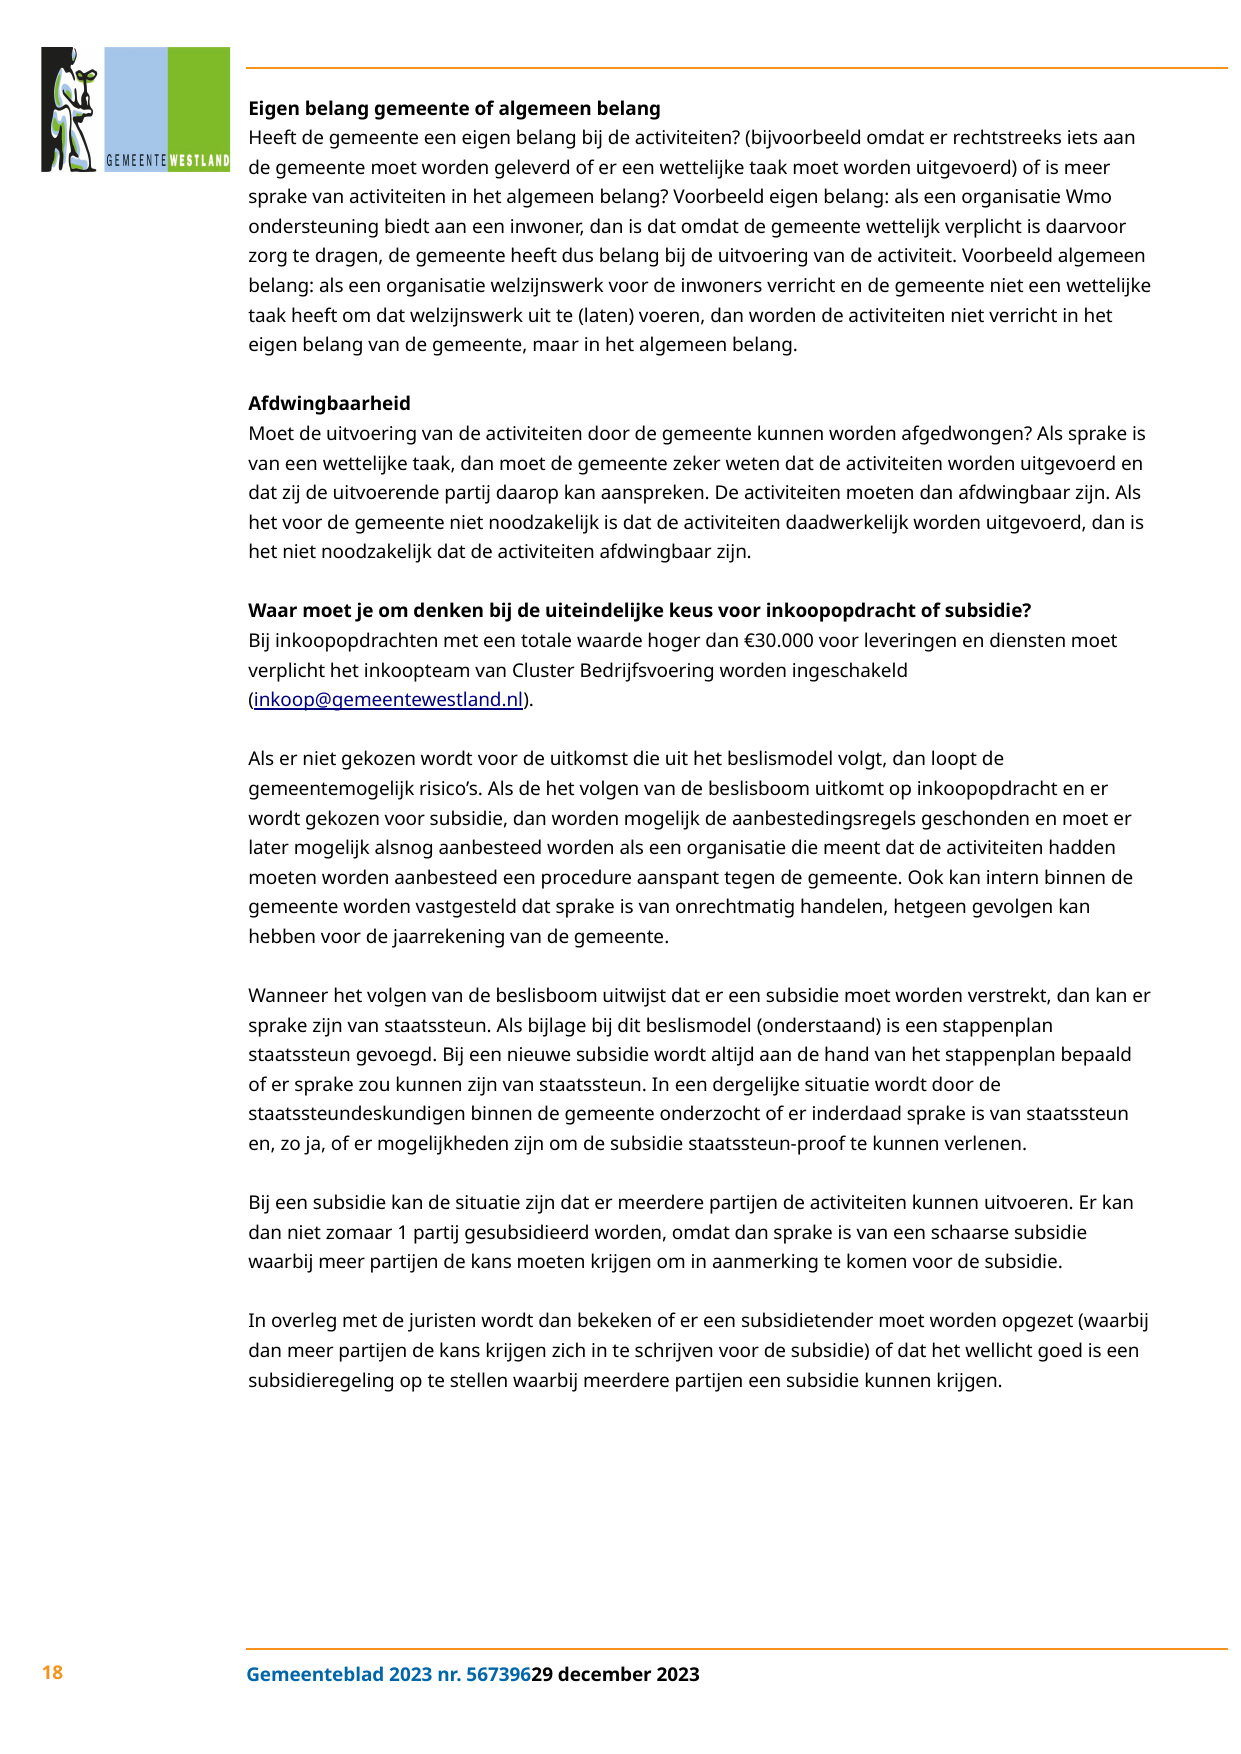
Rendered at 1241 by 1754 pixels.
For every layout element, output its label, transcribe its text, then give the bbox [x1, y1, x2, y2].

text Heeft de gemeente een eigen belang bij de activiteiten? (bijvoorbeeld omdat er rechtstreeks iets aan de gemeente moet worden geleverd of er een wettelijke taak moet worden uitgevoerd) of is meer sprake van activiteiten in het algemeen belang? Voorbeeld eigen belang: als een organisatie Wmo ondersteuning biedt aan een inwoner, dan is dat omdat de gemeente wettelijk verplicht is daarvoor zorg te dragen, de gemeente heeft dus belang bij de uitvoering van de activiteit. Voorbeeld algemeen belang: als een organisatie welzijnswerk voor de inwoners verricht en de gemeente niet een wettelijke taak heeft om dat welzijnswerk uit te (laten) voeren, dan worden de activiteiten niet verricht in het eigen belang van de gemeente, maar in het algemeen belang. [248, 124, 1152, 357]
text Afdwingbaarheid [248, 391, 1152, 416]
text Wanneer het volgen van de beslisboom uitwijst dat er een subsidie moet worden verstrekt, dan kan er sprake zijn van staatssteun. Als bijlage bij dit beslismodel (onderstaand) is een stappenplan staatssteun gevoegd. Bij een nieuwe subsidie wordt altijd aan de hand van het stappenplan bepaald of er sprake zou kunnen zijn van staatssteun. In een dergelijke situatie wordt door de staatssteundeskundigen binnen de gemeente onderzocht of er inderdaad sprake is van staatssteun en, zo ja, of er mogelijkheden zijn om de subsidie staatssteun-proof te kunnen verlenen. [248, 982, 1152, 1156]
text Bij inkoopopdrachten met een totale waarde hoger dan €30.000 voor leveringen en diensten moet verplicht het inkoopteam van Cluster Bedrijfsvoering worden ingeschakeld (inkoop@gemeentewestland.nl). [248, 627, 1152, 712]
text Waar moet je om denken bij de uiteindelijke keus voor inkoopopdracht of subsidie? [248, 598, 1152, 623]
picture [41, 47, 231, 172]
text In overleg met de juristen wordt dan bekeken of er een subsidietender moet worden opgezet (waarbij dan meer partijen de kans krijgen zich in te schrijven voor de subsidie) of dat het wellicht goed is een subsidieregeling op te stellen waarbij meerdere partijen een subsidie kunnen krijgen. [248, 1308, 1152, 1393]
text Bij een subsidie kan de situatie zijn dat er meerdere partijen de activiteiten kunnen uitvoeren. Er kan dan niet zomaar 1 partij gesubsidieerd worden, omdat dan sprake is van een schaarse subsidie waarbij meer partijen de kans moeten krijgen om in aanmerking te komen voor de subsidie. [248, 1189, 1152, 1274]
text Moet de uitvoering van de activiteiten door de gemeente kunnen worden afgedwongen? Als sprake is van een wettelijke taak, dan moet de gemeente zeker weten dat de activiteiten worden uitgevoerd en dat zij de uitvoerende partij daarop kan aanspreken. De activiteiten moeten dan afdwingbaar zijn. Als het voor de gemeente niet noodzakelijk is dat de activiteiten daadwerkelijk worden uitgevoerd, dan is het niet noodzakelijk dat de activiteiten afdwingbaar zijn. [248, 420, 1152, 564]
text Als er niet gekozen wordt voor de uitkomst die uit het beslismodel volgt, dan loopt de gemeentemogelijk risico’s. Als de het volgen van de beslisboom uitkomt op inkoopopdracht en er wordt gekozen voor subsidie, dan worden mogelijk de aanbestedingsregels geschonden en moet er later mogelijk alsnog aanbesteed worden als een organisatie die meent dat de activiteiten hadden moeten worden aanbesteed een procedure aanspant tegen de gemeente. Ook kan intern binnen de gemeente worden vastgesteld dat sprake is van onrechtmatig handelen, hetgeen gevolgen kan hebben voor de jaarrekening van de gemeente. [248, 746, 1152, 949]
text Eigen belang gemeente of algemeen belang [248, 95, 1152, 121]
